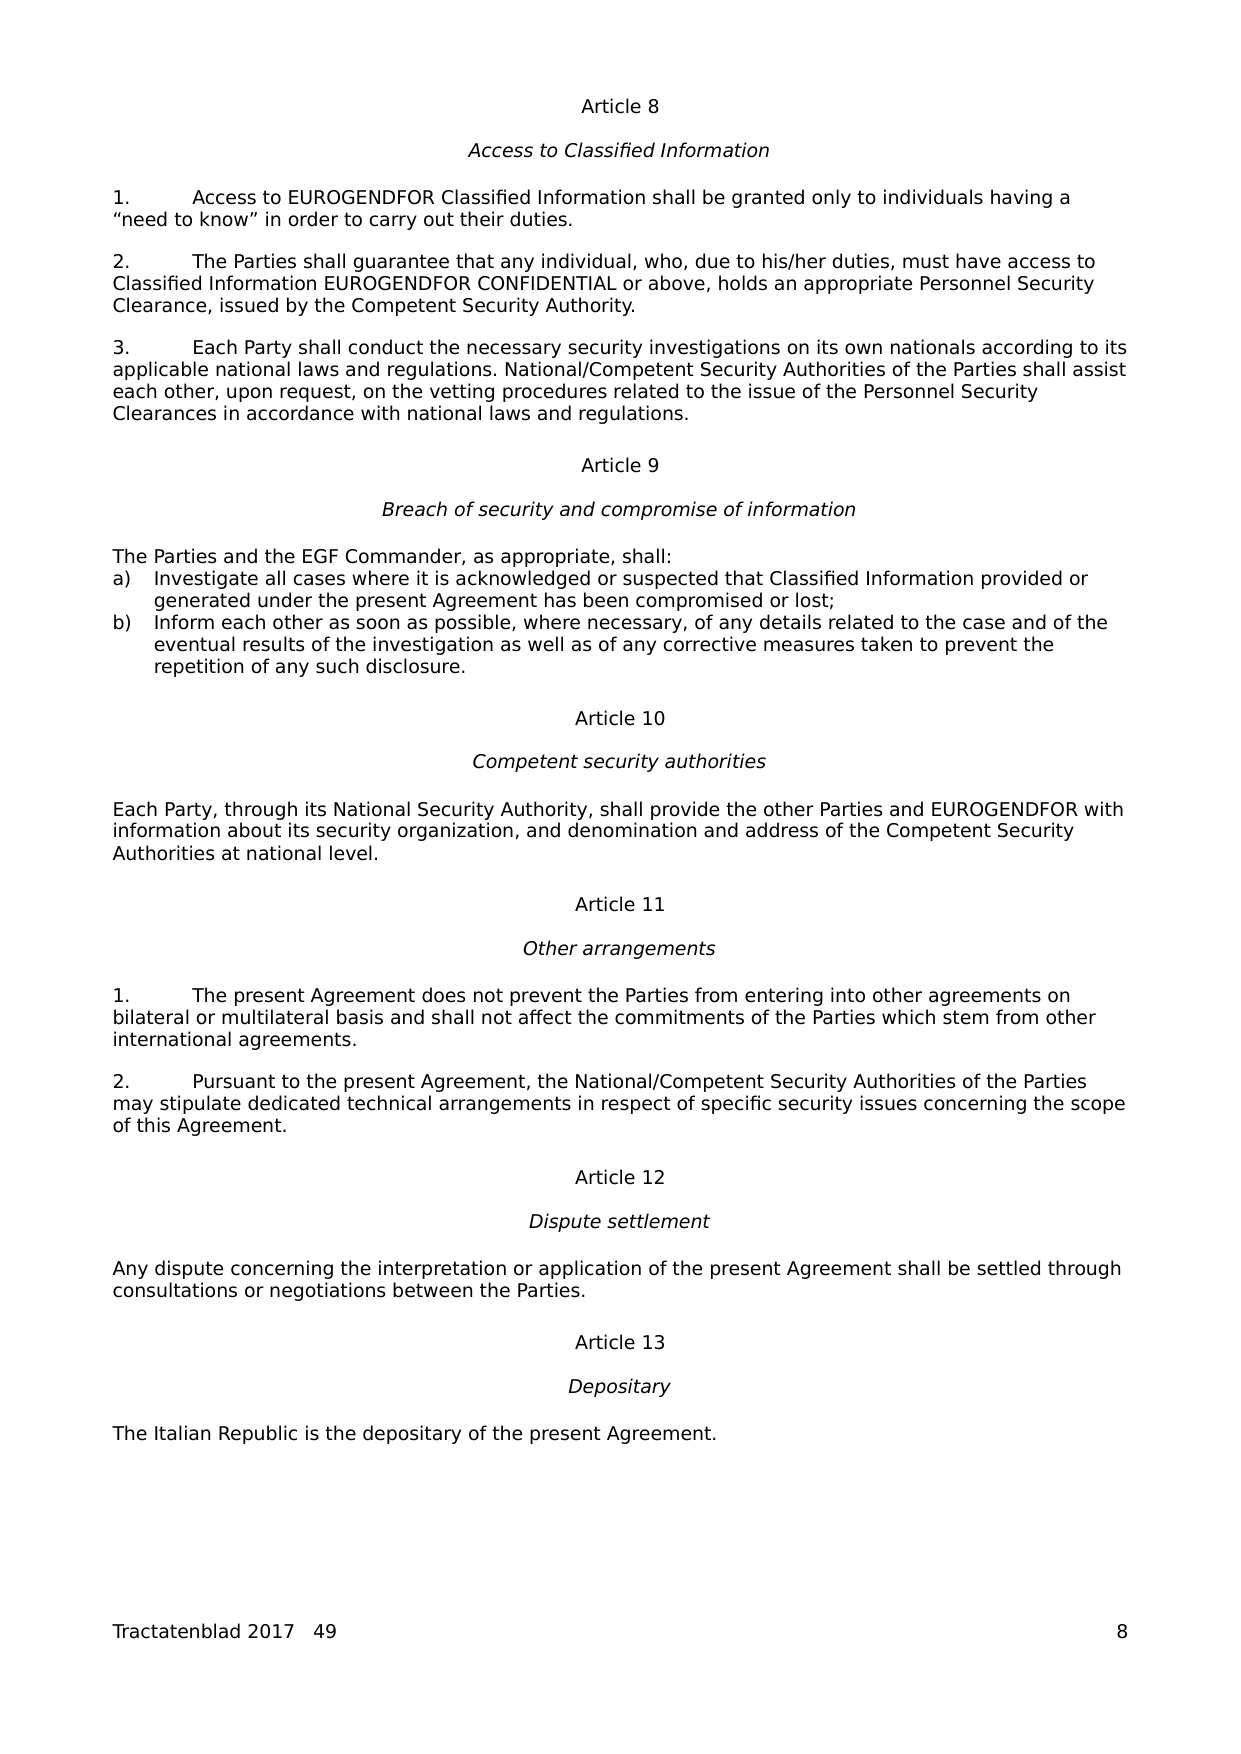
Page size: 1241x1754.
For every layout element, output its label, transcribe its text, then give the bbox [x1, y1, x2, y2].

text 2. The Parties shall guarantee that any individual, who, due to his/her duties, must have access to Classified Information EUROGENDFOR CONFIDENTIAL or above, holds an appropriate Personnel Security Clearance, issued by the Competent Security Authority. [112, 251, 1128, 317]
text Any dispute concerning the interpretation or application of the present Agreement shall be settled through consultations or negotiations between the Parties. [112, 1258, 1128, 1302]
subtitle Article 9 Breach of security and compromise of information [112, 455, 1128, 521]
text The Parties and the EGF Commander, as appropriate, shall: [112, 546, 1128, 568]
text Each Party, through its National Security Authority, shall provide the other Parties and EUROGENDFOR with information about its security organization, and denomination and address of the Competent Security Authorities at national level. [112, 798, 1128, 864]
text 2. Pursuant to the present Agreement, the National/Competent Security Authorities of the Parties may stipulate dedicated technical arrangements in respect of specific security issues concerning the scope of this Agreement. [112, 1071, 1128, 1137]
subtitle Article 8 Access to Classified Information [112, 96, 1128, 162]
text 3. Each Party shall conduct the necessary security investigations on its own nationals according to its applicable national laws and regulations. National/Competent Security Authorities of the Parties shall assist each other, upon request, on the vetting procedures related to the issue of the Personnel Security Clearances in accordance with national laws and regulations. [112, 337, 1128, 425]
subtitle Article 10 Competent security authorities [112, 707, 1128, 773]
subtitle Article 11 Other arrangements [112, 894, 1128, 960]
subtitle Article 12 Dispute settlement [112, 1167, 1128, 1233]
subtitle Article 13 Depositary [112, 1332, 1128, 1398]
text a) Investigate all cases where it is acknowledged or suspected that Classified Information provided or generated under the present Agreement has been compromised or lost; [112, 568, 1128, 612]
text 1. Access to EUROGENDFOR Classified Information shall be granted only to individuals having a “need to know” in order to carry out their duties. [112, 187, 1128, 231]
text 1. The present Agreement does not prevent the Parties from entering into other agreements on bilateral or multilateral basis and shall not affect the commitments of the Parties which stem from other international agreements. [112, 985, 1128, 1051]
text b) Inform each other as soon as possible, where necessary, of any details related to the case and of the eventual results of the investigation as well as of any corrective measures taken to prevent the repetition of any such disclosure. [112, 612, 1128, 677]
text The Italian Republic is the depositary of the present Agreement. [112, 1423, 1128, 1445]
